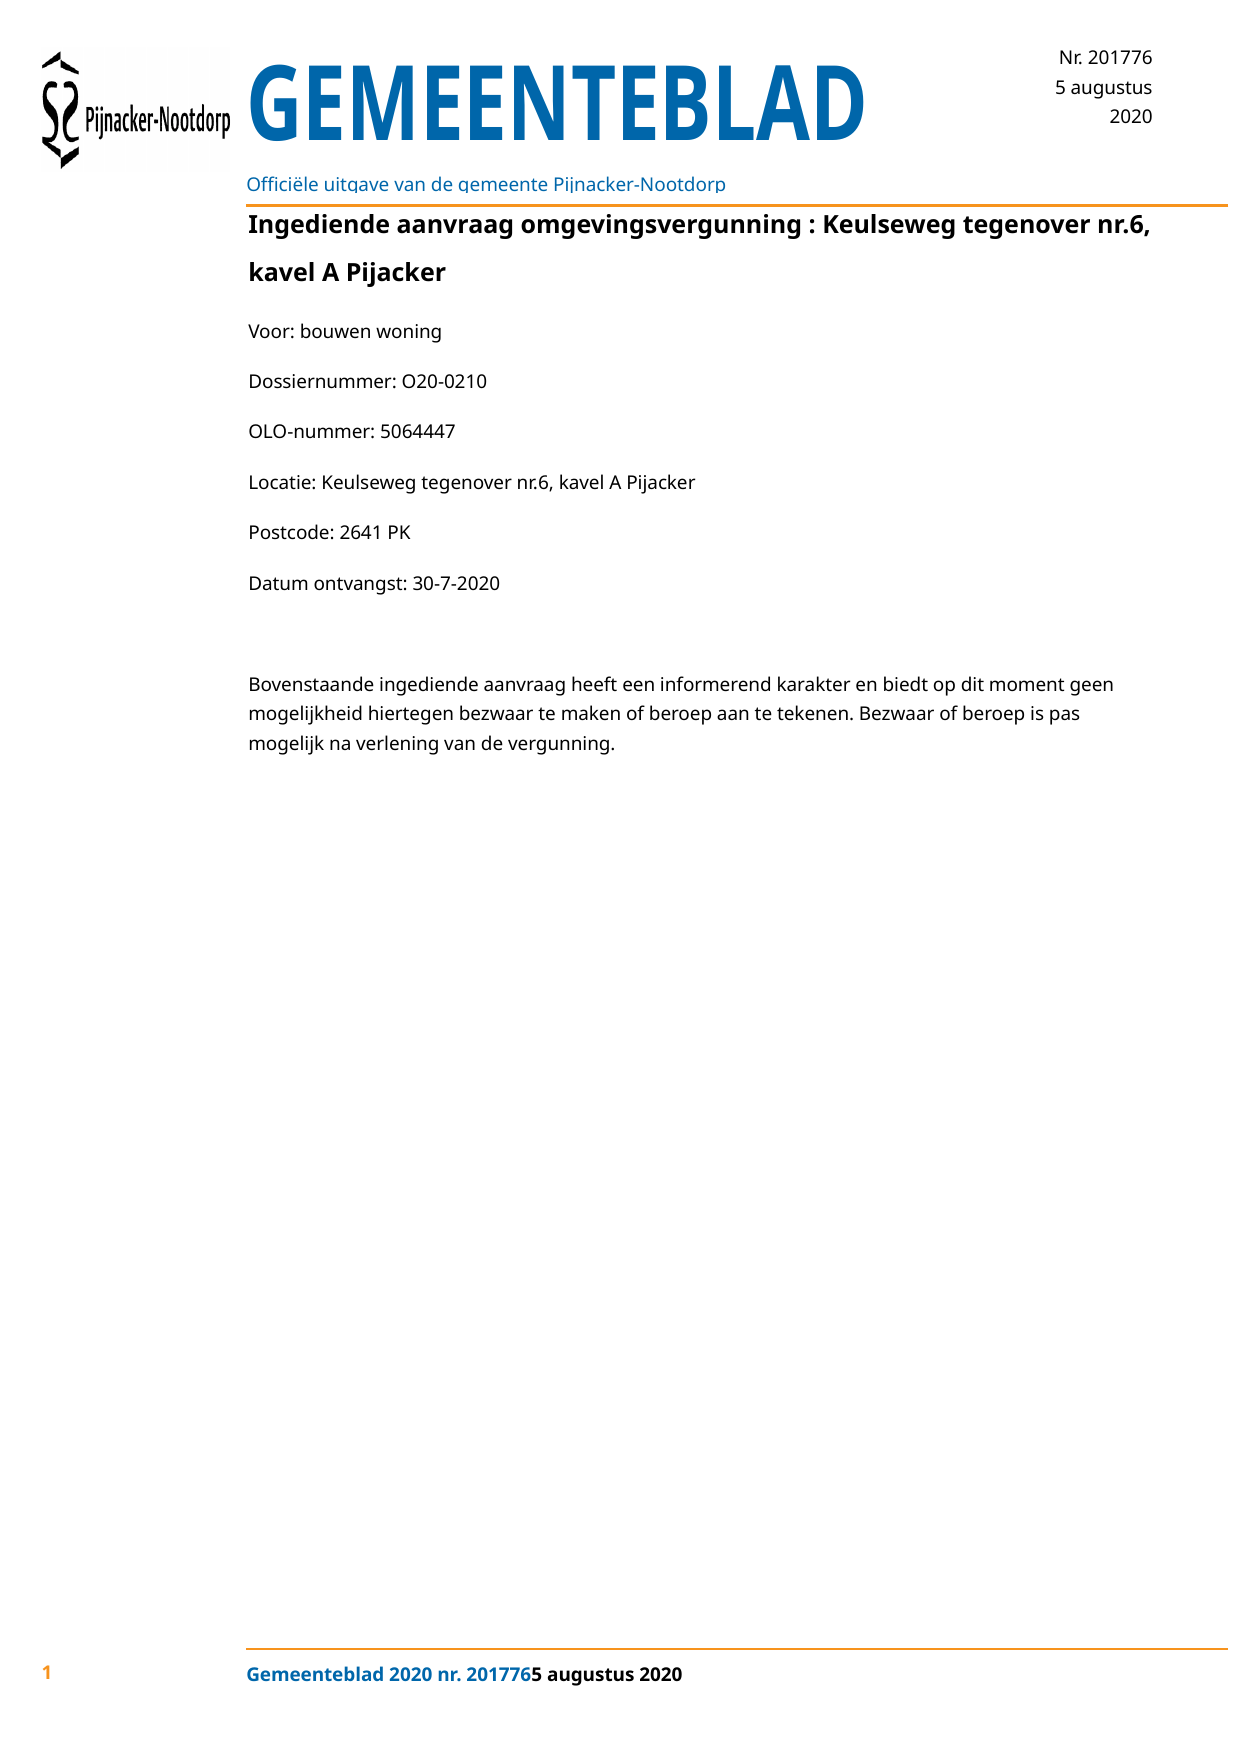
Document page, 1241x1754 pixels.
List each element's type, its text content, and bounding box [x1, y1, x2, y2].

text Dossiernummer: O20-0210 [248, 368, 1152, 394]
text Postcode: 2641 PK [248, 519, 1152, 545]
text Bovenstaande ingediende aanvraag heeft een informerend karakter en biedt op dit moment geen mogelijkheid hiertegen bezwaar te maken of beroep aan te tekenen. Bezwaar of beroep is pas mogelijk na verlening van de vergunning. [248, 671, 1152, 756]
text Ingediende aanvraag omgevingsvergunning : Keulseweg tegenover nr.6, kavel A Pijacker [248, 207, 1152, 288]
text Datum ontvangst: 30-7-2020 [248, 570, 1152, 596]
text Locatie: Keulseweg tegenover nr.6, kavel A Pijacker [248, 469, 1152, 495]
text Voor: bouwen woning [248, 318, 1152, 344]
text OLO-nummer: 5064447 [248, 419, 1152, 444]
picture [41, 47, 231, 172]
